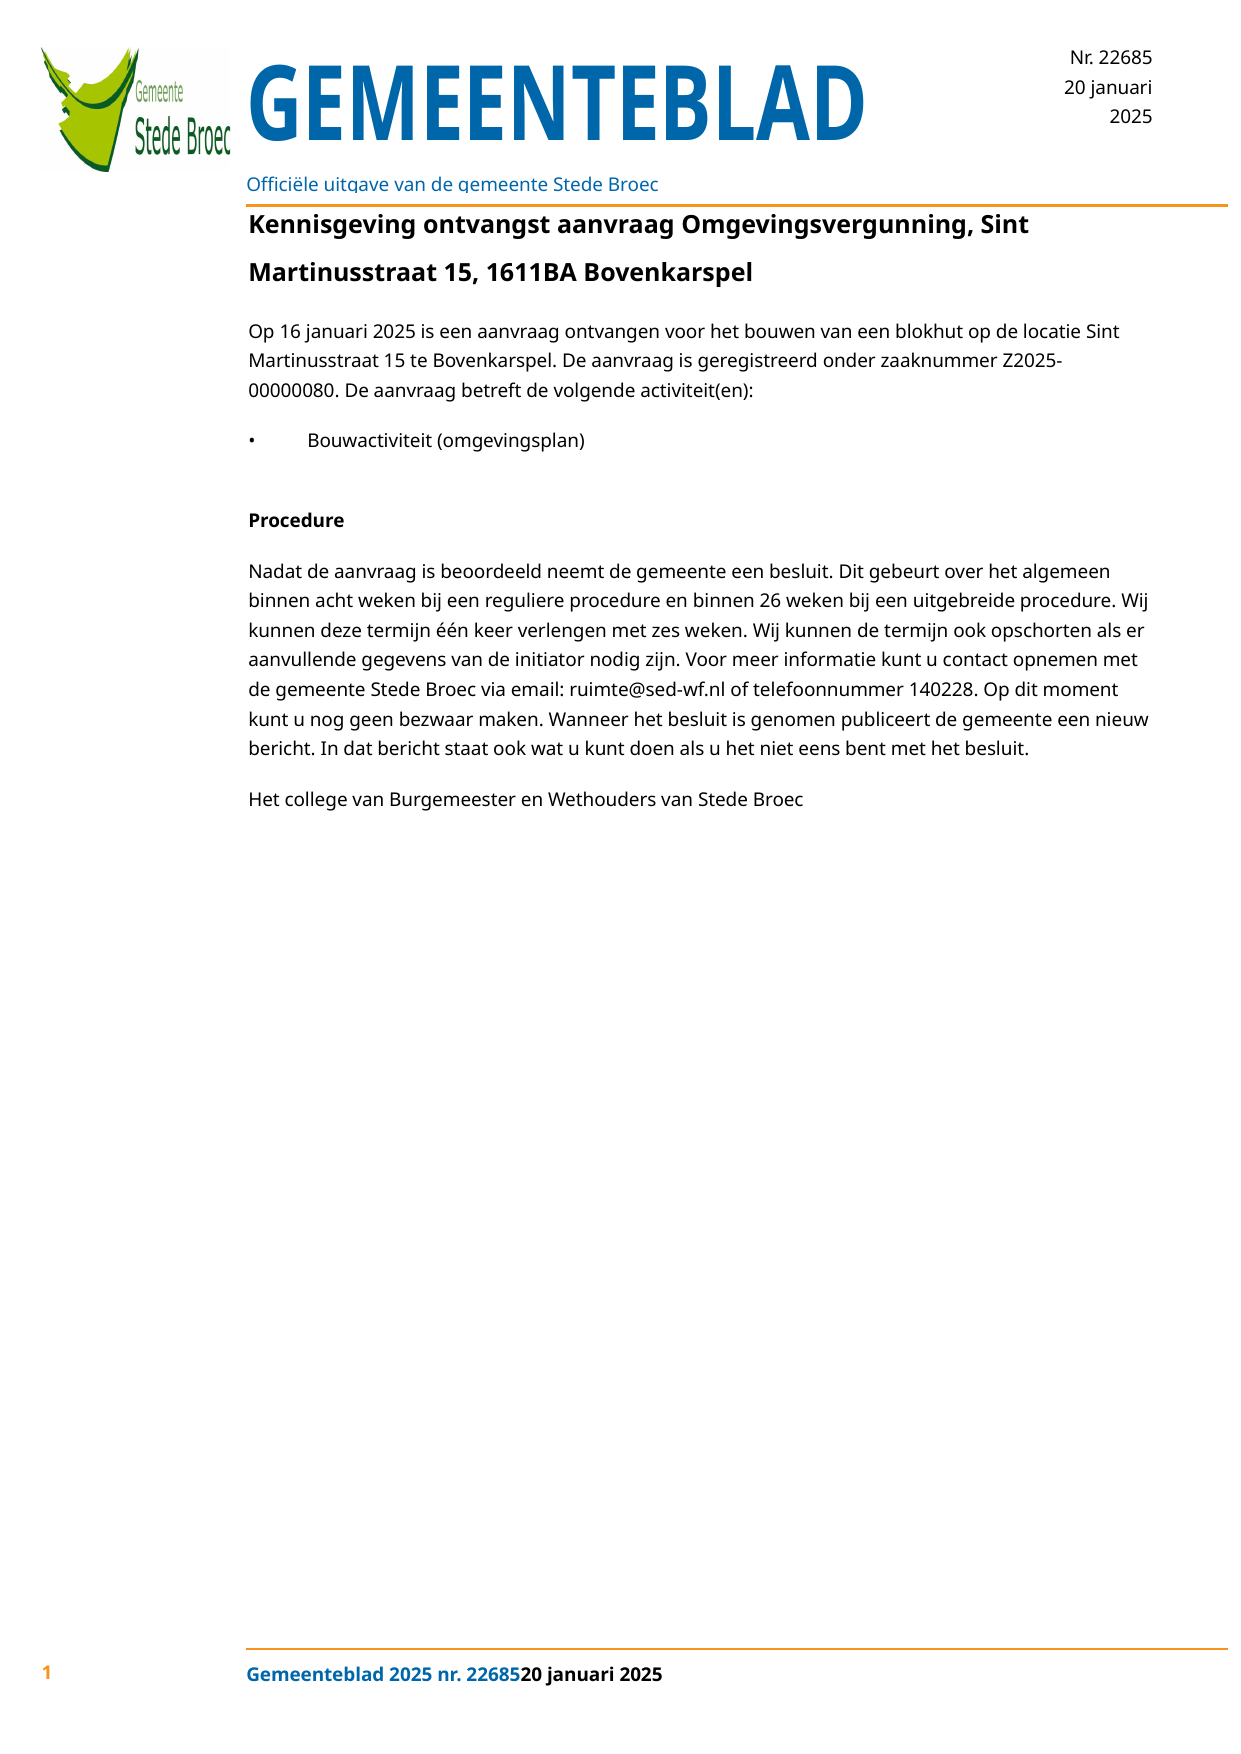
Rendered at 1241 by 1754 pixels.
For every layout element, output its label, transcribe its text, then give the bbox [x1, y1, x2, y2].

text Op 16 januari 2025 is een aanvraag ontvangen voor het bouwen van een blokhut op de locatie Sint Martinusstraat 15 te Bovenkarspel. De aanvraag is geregistreerd onder zaaknummer Z2025-00000080. De aanvraag betreft de volgende activiteit(en): [248, 318, 1152, 403]
text Het college van Burgemeester en Wethouders van Stede Broec [248, 786, 1152, 812]
text Nadat de aanvraag is beoordeeld neemt de gemeente een besluit. Dit gebeurt over het algemeen binnen acht weken bij een reguliere procedure en binnen 26 weken bij een uitgebreide procedure. Wij kunnen deze termijn één keer verlengen met zes weken. Wij kunnen de termijn ook opschorten als er aanvullende gegevens van de initiator nodig zijn. Voor meer informatie kunt u contact opnemen met de gemeente Stede Broec via email: ruimte@sed-wf.nl of telefoonnummer 140228. Op dit moment kunt u nog geen bezwaar maken. Wanneer het besluit is genomen publiceert de gemeente een nieuw bericht. In dat bericht staat ook wat u kunt doen als u het niet eens bent met het besluit. [248, 558, 1152, 761]
picture [41, 47, 231, 172]
text Procedure [248, 507, 1152, 533]
text Kennisgeving ontvangst aanvraag Omgevingsvergunning, Sint Martinusstraat 15, 1611BA Bovenkarspel [248, 207, 1152, 288]
list Bouwactiviteit (omgevingsplan) [248, 427, 1152, 453]
